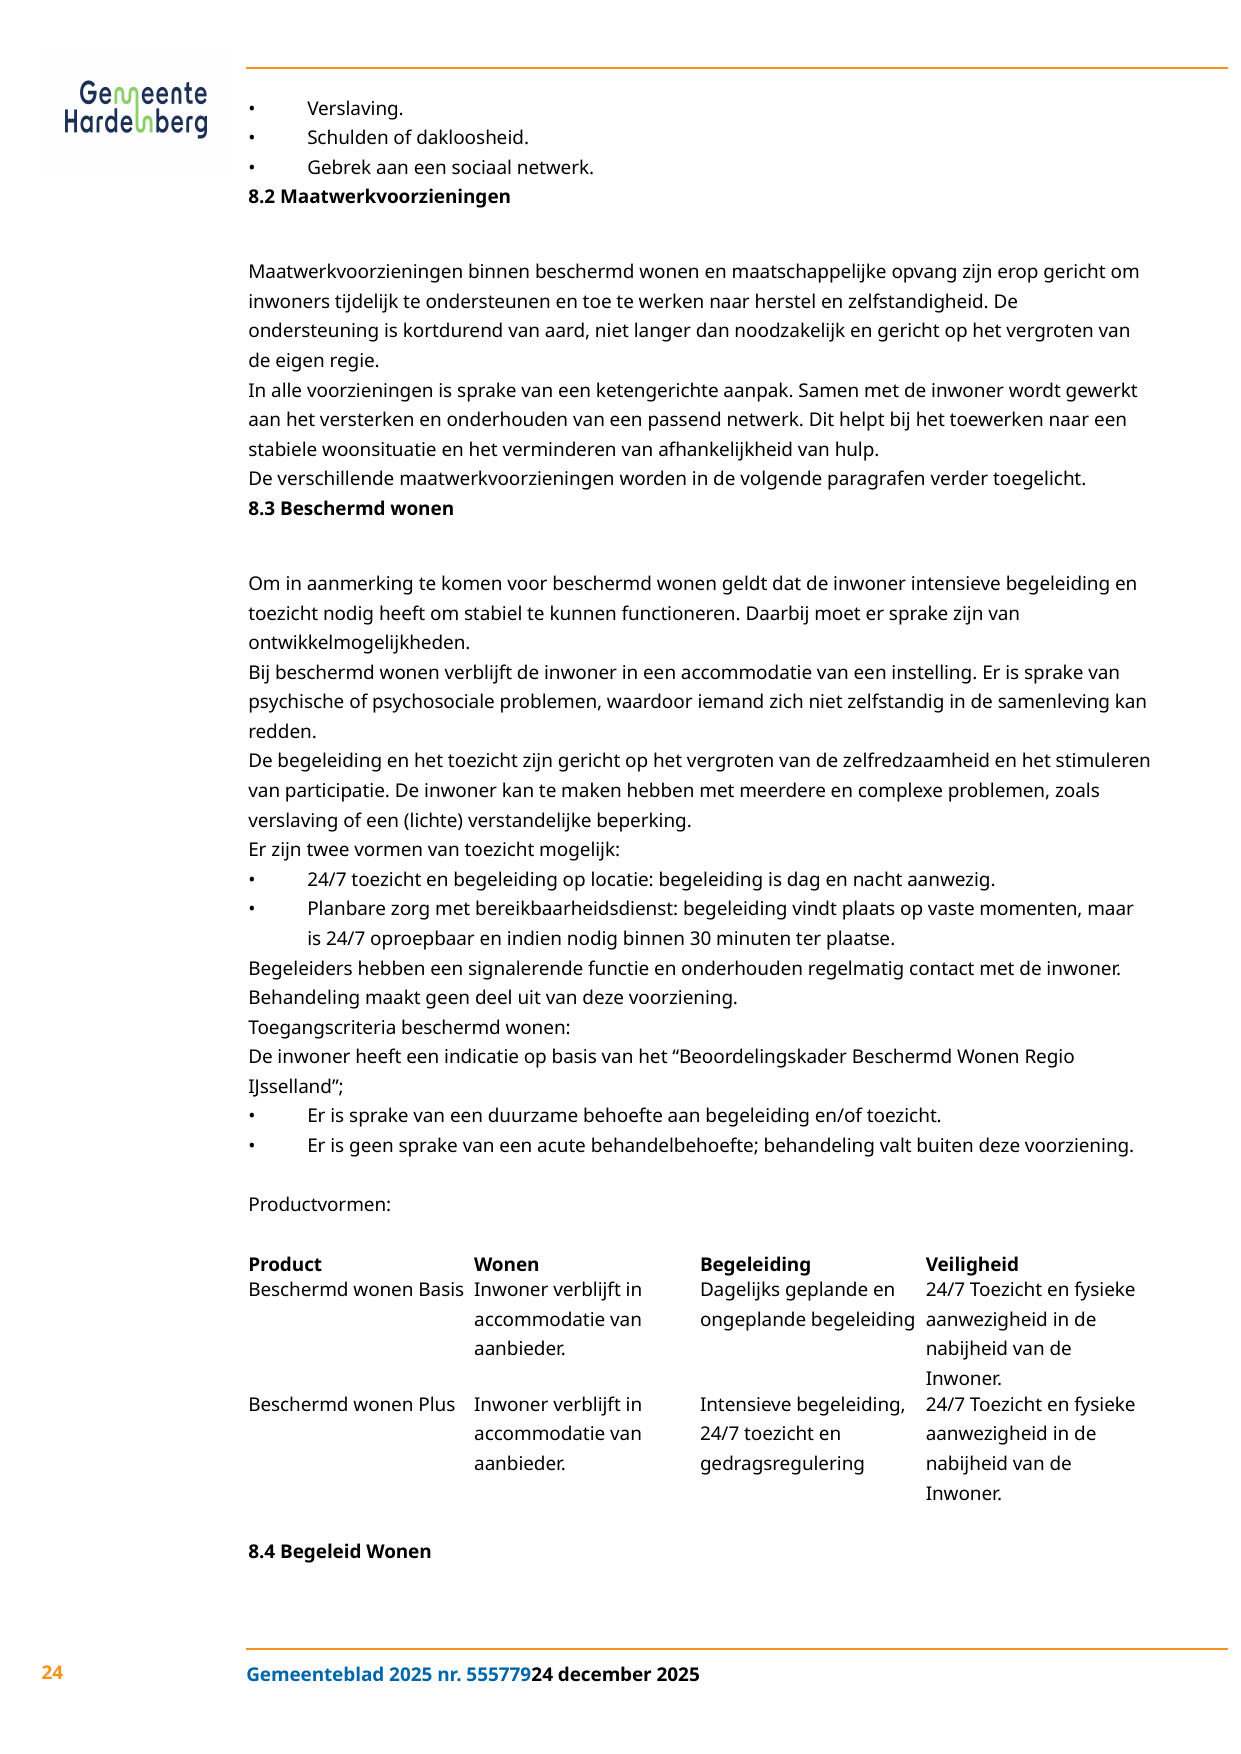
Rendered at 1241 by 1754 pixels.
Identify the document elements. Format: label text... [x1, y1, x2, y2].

table_header Product [248, 1251, 474, 1276]
text De inwoner heeft een indicatie op basis van het “Beoordelingskader Beschermd Wonen Regio IJsselland”; [248, 1043, 1152, 1099]
text Bij beschermd wonen verblijft de inwoner in een accommodatie van een instelling. Er is sprake van psychische of psychosociale problemen, waardoor iemand zich niet zelfstandig in de samenleving kan redden. [248, 659, 1152, 744]
list Er is sprake van een duurzame behoefte aan begeleiding en/of toezicht. [248, 1103, 1152, 1128]
table_cell Inwoner verblijft in accommodatie van aanbieder. [474, 1391, 700, 1505]
table_header Veiligheid [926, 1251, 1152, 1276]
list Gebrek aan een sociaal netwerk. [248, 154, 1152, 180]
text 8.4 Begeleid Wonen [248, 1538, 1152, 1564]
text De verschillende maatwerkvoorzieningen worden in de volgende paragrafen verder toegelicht. [248, 466, 1152, 491]
text Om in aanmerking te komen voor beschermd wonen geldt dat de inwoner intensieve begeleiding en toezicht nodig heeft om stabiel te kunnen functioneren. Daarbij moet er sprake zijn van ontwikkelmogelijkheden. [248, 570, 1152, 655]
table_header Begeleiding [700, 1251, 926, 1276]
table_cell Dagelijks geplande en ongeplande begeleiding [700, 1276, 926, 1391]
table_cell 24/7 Toezicht en fysieke aanwezigheid in de nabijheid van de Inwoner. [926, 1391, 1152, 1505]
table_cell Inwoner verblijft in accommodatie van aanbieder. [474, 1276, 700, 1391]
text Er zijn twee vormen van toezicht mogelijk: [248, 836, 1152, 862]
table_header Wonen [474, 1251, 700, 1276]
table_cell 24/7 Toezicht en fysieke aanwezigheid in de nabijheid van de Inwoner. [926, 1276, 1152, 1391]
text Toegangscriteria beschermd wonen: [248, 1014, 1152, 1040]
list 24/7 toezicht en begeleiding op locatie: begeleiding is dag en nacht aanwezig. [248, 866, 1152, 892]
picture [41, 47, 231, 172]
table_cell Beschermd wonen Plus [248, 1391, 474, 1505]
text 8.3 Beschermd wonen [248, 495, 1152, 521]
list Planbare zorg met bereikbaarheidsdienst: begeleiding vindt plaats op vaste momenten, maar is 24/7 oproepbaar en indien nodig binnen 30 minuten ter plaatse. [248, 896, 1152, 951]
text 8.2 Maatwerkvoorzieningen [248, 183, 1152, 209]
list Er is geen sprake van een acute behandelbehoefte; behandeling valt buiten deze voorziening. [248, 1132, 1152, 1158]
list Verslaving. [248, 95, 1152, 121]
text Productvormen: [248, 1191, 1152, 1217]
text Begeleiders hebben een signalerende functie en onderhouden regelmatig contact met de inwoner. Behandeling maakt geen deel uit van deze voorziening. [248, 955, 1152, 1010]
text In alle voorzieningen is sprake van een ketengerichte aanpak. Samen met de inwoner wordt gewerkt aan het versterken en onderhouden van een passend netwerk. Dit helpt bij het toewerken naar een stabiele woonsituatie en het verminderen van afhankelijkheid van hulp. [248, 377, 1152, 462]
text De begeleiding en het toezicht zijn gericht op het vergroten van de zelfredzaamheid en het stimuleren van participatie. De inwoner kan te maken hebben met meerdere en complexe problemen, zoals verslaving of een (lichte) verstandelijke beperking. [248, 748, 1152, 833]
list Schulden of dakloosheid. [248, 124, 1152, 150]
table_cell Beschermd wonen Basis [248, 1276, 474, 1391]
table_cell Intensieve begeleiding, 24/7 toezicht en gedragsregulering [700, 1391, 926, 1505]
text Maatwerkvoorzieningen binnen beschermd wonen en maatschappelijke opvang zijn erop gericht om inwoners tijdelijk te ondersteunen en toe te werken naar herstel en zelfstandigheid. De ondersteuning is kortdurend van aard, niet langer dan noodzakelijk en gericht op het vergroten van de eigen regie. [248, 258, 1152, 373]
